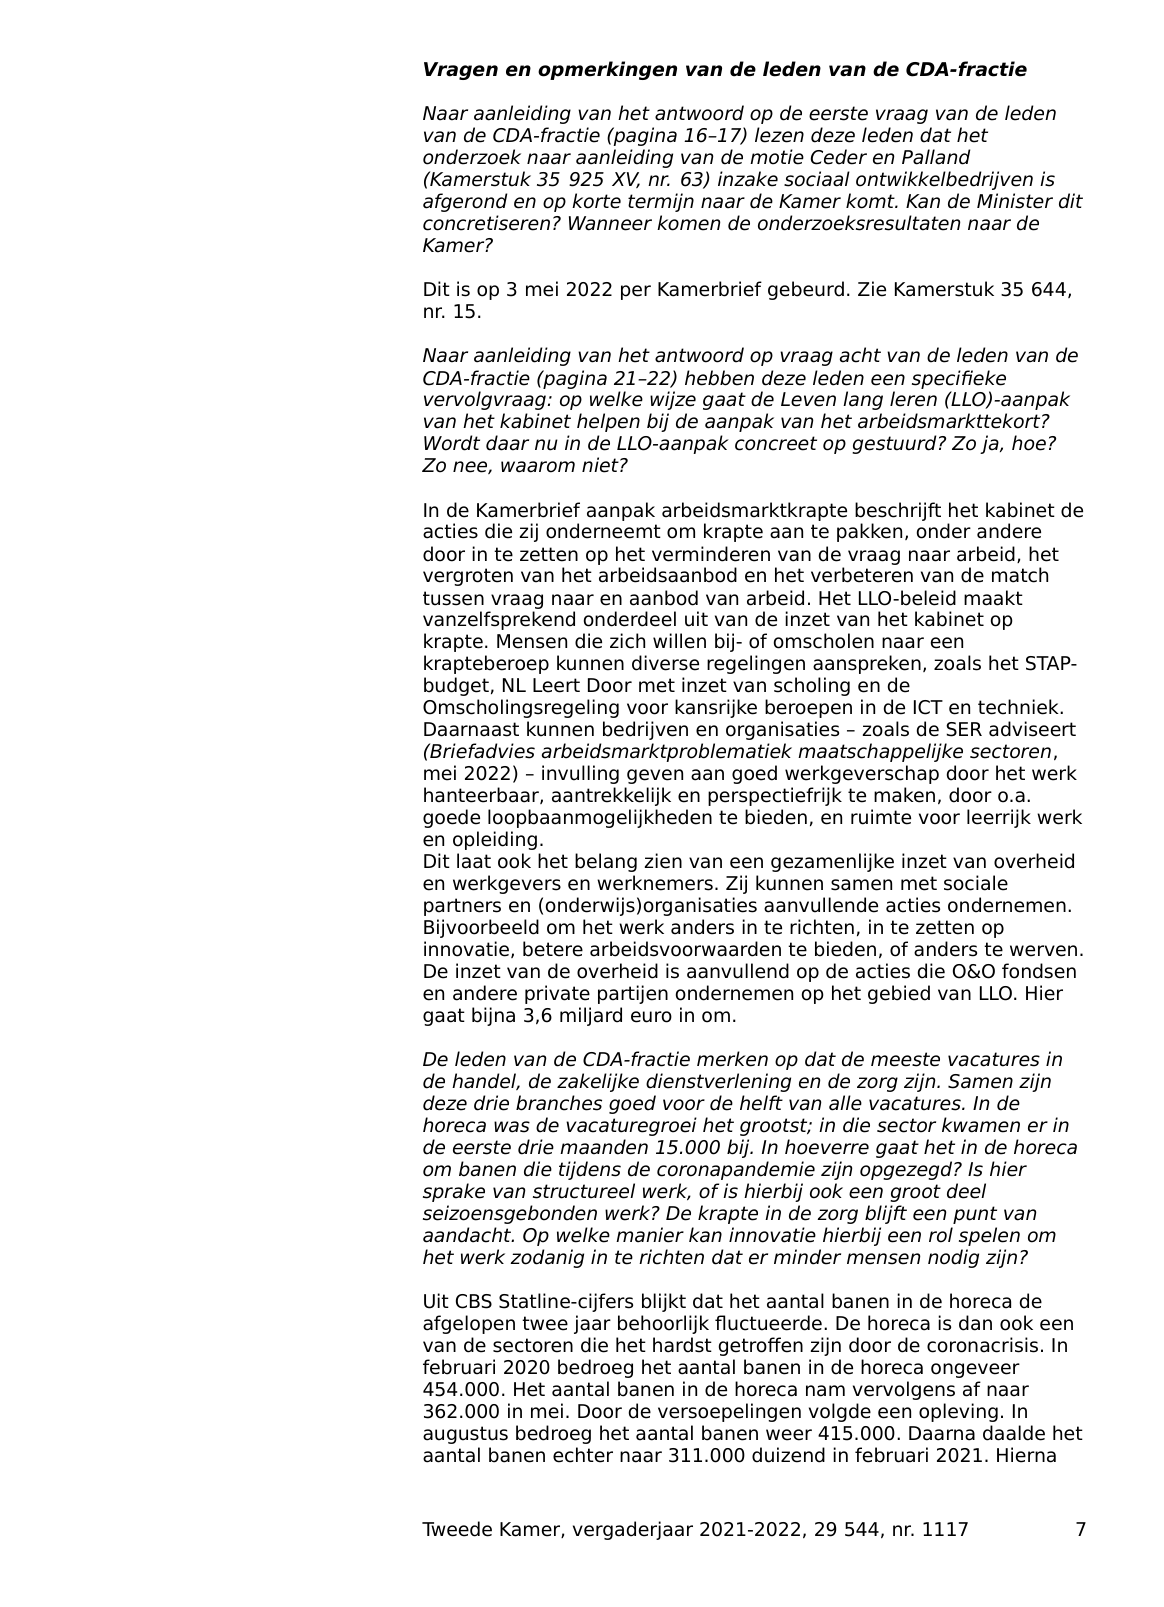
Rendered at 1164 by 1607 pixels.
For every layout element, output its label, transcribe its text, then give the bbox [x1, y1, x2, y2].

subtitle Vragen en opmerkingen van de leden van de CDA-fractie [422, 59, 1087, 81]
text Uit CBS Statline-cijfers blijkt dat het aantal banen in de horeca de afgelopen twee jaar behoorlijk fluctueerde. De horeca is dan ook een van de sectoren die het hardst getroffen zijn door de coronacrisis. In februari 2020 bedroeg het aantal banen in de horeca ongeveer 454.000. Het aantal banen in de horeca nam vervolgens af naar 362.000 in mei. Door de versoepelingen volgde een opleving. In augustus bedroeg het aantal banen weer 415.000. Daarna daalde het aantal banen echter naar 311.000 duizend in februari 2021. Hierna [422, 1291, 1087, 1467]
text Naar aanleiding van het antwoord op de eerste vraag van de leden van de CDA-fractie (pagina 16–17) lezen deze leden dat het onderzoek naar aanleiding van de motie Ceder en Palland (Kamerstuk 35 925 XV, nr. 63) inzake sociaal ontwikkelbedrijven is afgerond en op korte termijn naar de Kamer komt. Kan de Minister dit concretiseren? Wanneer komen de onderzoeksresultaten naar de Kamer? [422, 103, 1087, 257]
text Dit laat ook het belang zien van een gezamenlijke inzet van overheid en werkgevers en werknemers. Zij kunnen samen met sociale partners en (onderwijs)organisaties aanvullende acties ondernemen. Bijvoorbeeld om het werk anders in te richten, in te zetten op innovatie, betere arbeidsvoorwaarden te bieden, of anders te werven. De inzet van de overheid is aanvullend op de acties die O&O fondsen en andere private partijen ondernemen op het gebied van LLO. Hier gaat bijna 3,6 miljard euro in om. [422, 851, 1087, 1027]
text Dit is op 3 mei 2022 per Kamerbrief gebeurd. Zie Kamerstuk 35 644, nr. 15. [422, 279, 1087, 323]
text De leden van de CDA-fractie merken op dat de meeste vacatures in de handel, de zakelijke dienstverlening en de zorg zijn. Samen zijn deze drie branches goed voor de helft van alle vacatures. In de horeca was de vacaturegroei het grootst; in die sector kwamen er in de eerste drie maanden 15.000 bij. In hoeverre gaat het in de horeca om banen die tijdens de coronapandemie zijn opgezegd? Is hier sprake van structureel werk, of is hierbij ook een groot deel seizoensgebonden werk? De krapte in de zorg blijft een punt van aandacht. Op welke manier kan innovatie hierbij een rol spelen om het werk zodanig in te richten dat er minder mensen nodig zijn? [422, 1049, 1087, 1269]
text Naar aanleiding van het antwoord op vraag acht van de leden van de CDA-fractie (pagina 21–22) hebben deze leden een specifieke vervolgvraag: op welke wijze gaat de Leven lang leren (LLO)-aanpak van het kabinet helpen bij de aanpak van het arbeidsmarkttekort? Wordt daar nu in de LLO-aanpak concreet op gestuurd? Zo ja, hoe? Zo nee, waarom niet? [422, 345, 1087, 477]
text In de Kamerbrief aanpak arbeidsmarktkrapte beschrijft het kabinet de acties die zij onderneemt om krapte aan te pakken, onder andere door in te zetten op het verminderen van de vraag naar arbeid, het vergroten van het arbeidsaanbod en het verbeteren van de match tussen vraag naar en aanbod van arbeid. Het LLO-beleid maakt vanzelfsprekend onderdeel uit van de inzet van het kabinet op krapte. Mensen die zich willen bij- of omscholen naar een krapteberoep kunnen diverse regelingen aanspreken, zoals het STAP-budget, NL Leert Door met inzet van scholing en de Omscholingsregeling voor kansrijke beroepen in de ICT en techniek. Daarnaast kunnen bedrijven en organisaties – zoals de SER adviseert (Briefadvies arbeidsmarktproblematiek maatschappelijke sectoren, mei 2022) – invulling geven aan goed werkgeverschap door het werk hanteerbaar, aantrekkelijk en perspectiefrijk te maken, door o.a. goede loopbaanmogelijkheden te bieden, en ruimte voor leerrijk werk en opleiding. [422, 499, 1087, 851]
